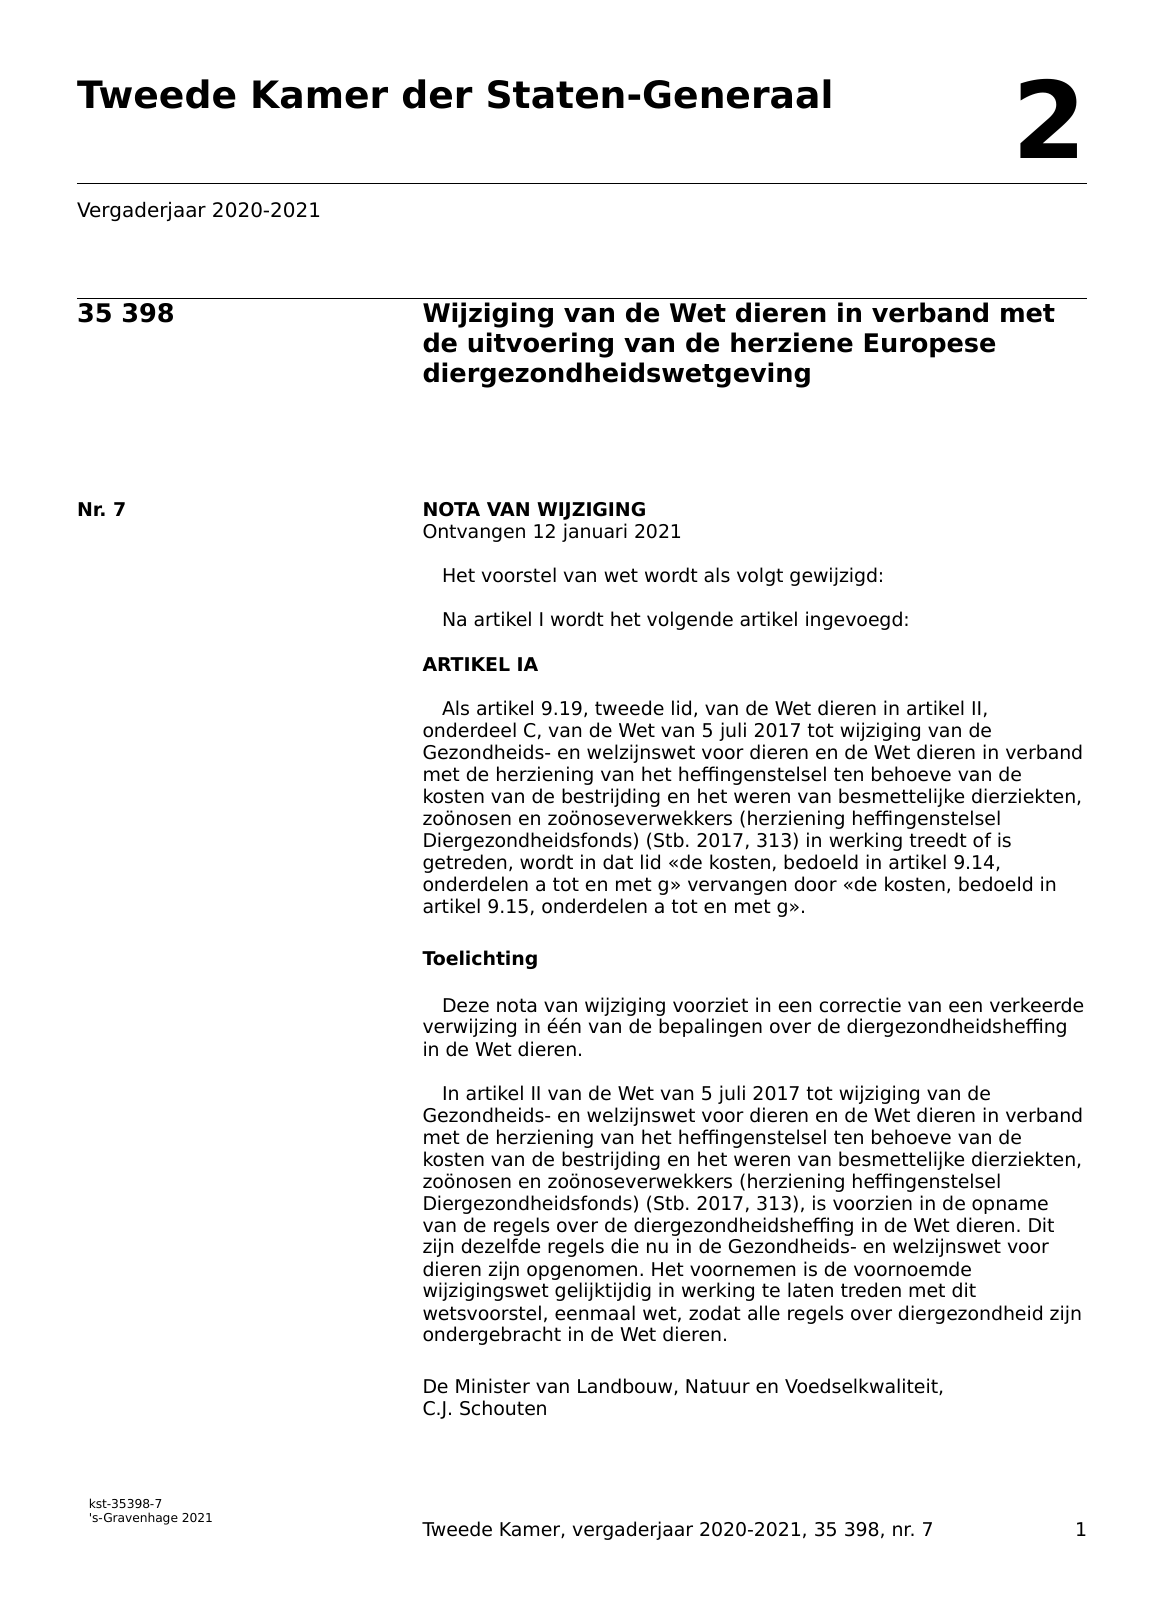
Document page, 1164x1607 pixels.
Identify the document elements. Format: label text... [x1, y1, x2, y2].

subtitle ARTIKEL IA [422, 653, 1087, 676]
text Na artikel I wordt het volgende artikel ingevoegd: [422, 609, 1087, 631]
table_header Tweede Kamer der Staten-Generaal [77, 59, 886, 183]
text De Minister van Landbouw, Natuur en Voedselkwaliteit, C.J. Schouten [422, 1376, 1087, 1420]
text Het voorstel van wet wordt als volgt gewijzigd: [422, 565, 1087, 587]
table_header 2 [886, 59, 1087, 183]
subtitle Toelichting [422, 947, 1087, 969]
text Ontvangen 12 januari 2021 [422, 521, 1087, 543]
text kst-35398-7 [88, 1497, 323, 1511]
subtitle Nr. 7 NOTA VAN WIJZIGING [77, 499, 1087, 521]
text 's-Gravenhage 2021 [88, 1511, 323, 1525]
subtitle 35 398 Wijziging van de Wet dieren in verband met de uitvoering van de herziene Europese diergezondheidswetgeving [77, 299, 1087, 388]
table_cell Vergaderjaar 2020-2021 [77, 184, 1087, 298]
text Als artikel 9.19, tweede lid, van de Wet dieren in artikel II, onderdeel C, van de Wet van 5 juli 2017 tot wijziging van de Gezondheids- en welzijnswet voor dieren en de Wet dieren in verband met de herziening van het heffingenstelsel ten behoeve van de kosten van de bestrijding en het weren van besmettelijke dierziekten, zoönosen en zoönoseverwekkers (herziening heffingenstelsel Diergezondheidsfonds) (Stb. 2017, 313) in werking treedt of is getreden, wordt in dat lid «de kosten, bedoeld in artikel 9.14, onderdelen a tot en met g» vervangen door «de kosten, bedoeld in artikel 9.15, onderdelen a tot en met g». [422, 698, 1087, 917]
text Deze nota van wijziging voorziet in een correctie van een verkeerde verwijzing in één van de bepalingen over de diergezondheidsheffing in de Wet dieren. [422, 994, 1087, 1060]
text In artikel II van de Wet van 5 juli 2017 tot wijziging van de Gezondheids- en welzijnswet voor dieren en de Wet dieren in verband met de herziening van het heffingenstelsel ten behoeve van de kosten van de bestrijding en het weren van besmettelijke dierziekten, zoönosen en zoönoseverwekkers (herziening heffingenstelsel Diergezondheidsfonds) (Stb. 2017, 313), is voorzien in de opname van de regels over de diergezondheidsheffing in de Wet dieren. Dit zijn dezelfde regels die nu in de Gezondheids- en welzijnswet voor dieren zijn opgenomen. Het voornemen is de voornoemde wijzigingswet gelijktijdig in werking te laten treden met dit wetsvoorstel, eenmaal wet, zodat alle regels over diergezondheid zijn ondergebracht in de Wet dieren. [422, 1083, 1087, 1346]
